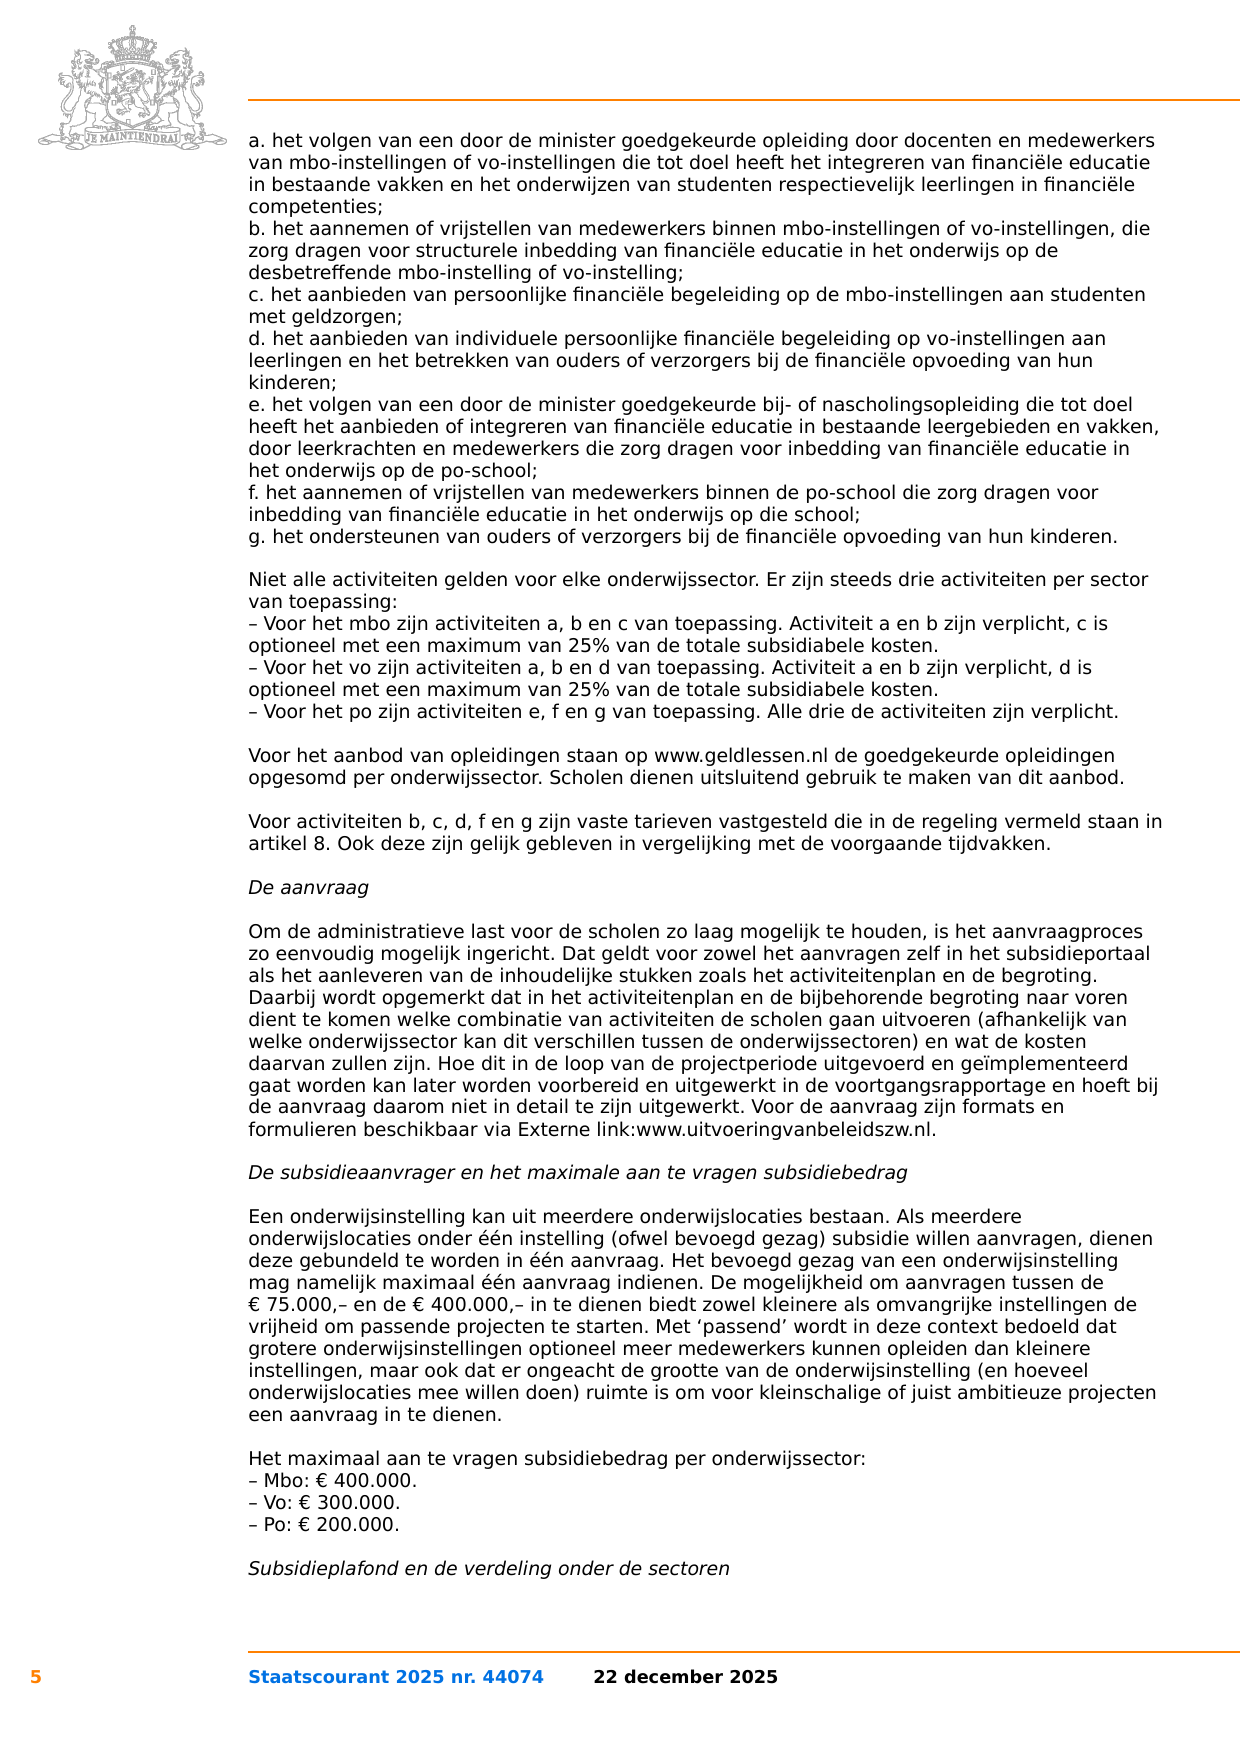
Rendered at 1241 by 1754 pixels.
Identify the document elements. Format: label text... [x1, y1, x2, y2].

subtitle De aanvraag [248, 877, 1163, 899]
text d. het aanbieden van individuele persoonlijke financiële begeleiding op vo-instellingen aan leerlingen en het betrekken van ouders of verzorgers bij de financiële opvoeding van hun kinderen; [248, 328, 1163, 394]
subtitle Subsidieplafond en de verdeling onder de sectoren [248, 1558, 1163, 1579]
text Het maximaal aan te vragen subsidiebedrag per onderwijssector: [248, 1448, 1163, 1470]
text – Voor het vo zijn activiteiten a, b en d van toepassing. Activiteit a en b zijn verplicht, d is optioneel met een maximum van 25% van de totale subsidiabele kosten. [248, 657, 1163, 701]
text Voor activiteiten b, c, d, f en g zijn vaste tarieven vastgesteld die in de regeling vermeld staan in artikel 8. Ook deze zijn gelijk gebleven in vergelijking met de voorgaande tijdvakken. [248, 811, 1163, 855]
text – Mbo: € 400.000. [248, 1470, 1163, 1492]
text Niet alle activiteiten gelden voor elke onderwijssector. Er zijn steeds drie activiteiten per sector van toepassing: [248, 569, 1163, 613]
text a. het volgen van een door de minister goedgekeurde opleiding door docenten en medewerkers van mbo-instellingen of vo-instellingen die tot doel heeft het integreren van financiële educatie in bestaande vakken en het onderwijzen van studenten respectievelijk leerlingen in financiële competenties; [248, 130, 1163, 218]
text g. het ondersteunen van ouders of verzorgers bij de financiële opvoeding van hun kinderen. [248, 526, 1163, 547]
text e. het volgen van een door de minister goedgekeurde bij- of nascholingsopleiding die tot doel heeft het aanbieden of integreren van financiële educatie in bestaande leergebieden en vakken, door leerkrachten en medewerkers die zorg dragen voor inbedding van financiële educatie in het onderwijs op de po-school; [248, 394, 1163, 482]
text Voor het aanbod van opleidingen staan op www.geldlessen.nl de goedgekeurde opleidingen opgesomd per onderwijssector. Scholen dienen uitsluitend gebruik te maken van dit aanbod. [248, 745, 1163, 789]
picture [38, 25, 227, 150]
text Om de administratieve last voor de scholen zo laag mogelijk te houden, is het aanvraagproces zo eenvoudig mogelijk ingericht. Dat geldt voor zowel het aanvragen zelf in het subsidieportaal als het aanleveren van de inhoudelijke stukken zoals het activiteitenplan en de begroting. Daarbij wordt opgemerkt dat in het activiteitenplan en de bijbehorende begroting naar voren dient te komen welke combinatie van activiteiten de scholen gaan uitvoeren (afhankelijk van welke onderwijssector kan dit verschillen tussen de onderwijssectoren) en wat de kosten daarvan zullen zijn. Hoe dit in de loop van de projectperiode uitgevoerd en geïmplementeerd gaat worden kan later worden voorbereid en uitgewerkt in de voortgangsrapportage en hoeft bij de aanvraag daarom niet in detail te zijn uitgewerkt. Voor de aanvraag zijn formats en formulieren beschikbaar via Externe link:www.uitvoeringvanbeleidszw.nl. [248, 921, 1163, 1140]
subtitle De subsidieaanvrager en het maximale aan te vragen subsidiebedrag [248, 1162, 1163, 1184]
text – Vo: € 300.000. [248, 1492, 1163, 1514]
text b. het aannemen of vrijstellen van medewerkers binnen mbo-instellingen of vo-instellingen, die zorg dragen voor structurele inbedding van financiële educatie in het onderwijs op de desbetreffende mbo-instelling of vo-instelling; [248, 218, 1163, 284]
text – Voor het po zijn activiteiten e, f en g van toepassing. Alle drie de activiteiten zijn verplicht. [248, 701, 1163, 723]
text Een onderwijsinstelling kan uit meerdere onderwijslocaties bestaan. Als meerdere onderwijslocaties onder één instelling (ofwel bevoegd gezag) subsidie willen aanvragen, dienen deze gebundeld te worden in één aanvraag. Het bevoegd gezag van een onderwijsinstelling mag namelijk maximaal één aanvraag indienen. De mogelijkheid om aanvragen tussen de € 75.000,– en de € 400.000,– in te dienen biedt zowel kleinere als omvangrijke instellingen de vrijheid om passende projecten te starten. Met ‘passend’ wordt in deze context bedoeld dat grotere onderwijsinstellingen optioneel meer medewerkers kunnen opleiden dan kleinere instellingen, maar ook dat er ongeacht de grootte van de onderwijsinstelling (en hoeveel onderwijslocaties mee willen doen) ruimte is om voor kleinschalige of juist ambitieuze projecten een aanvraag in te dienen. [248, 1206, 1163, 1426]
text – Po: € 200.000. [248, 1514, 1163, 1536]
text – Voor het mbo zijn activiteiten a, b en c van toepassing. Activiteit a en b zijn verplicht, c is optioneel met een maximum van 25% van de totale subsidiabele kosten. [248, 613, 1163, 657]
text f. het aannemen of vrijstellen van medewerkers binnen de po-school die zorg dragen voor inbedding van financiële educatie in het onderwijs op die school; [248, 482, 1163, 526]
text c. het aanbieden van persoonlijke financiële begeleiding op de mbo-instellingen aan studenten met geldzorgen; [248, 284, 1163, 328]
